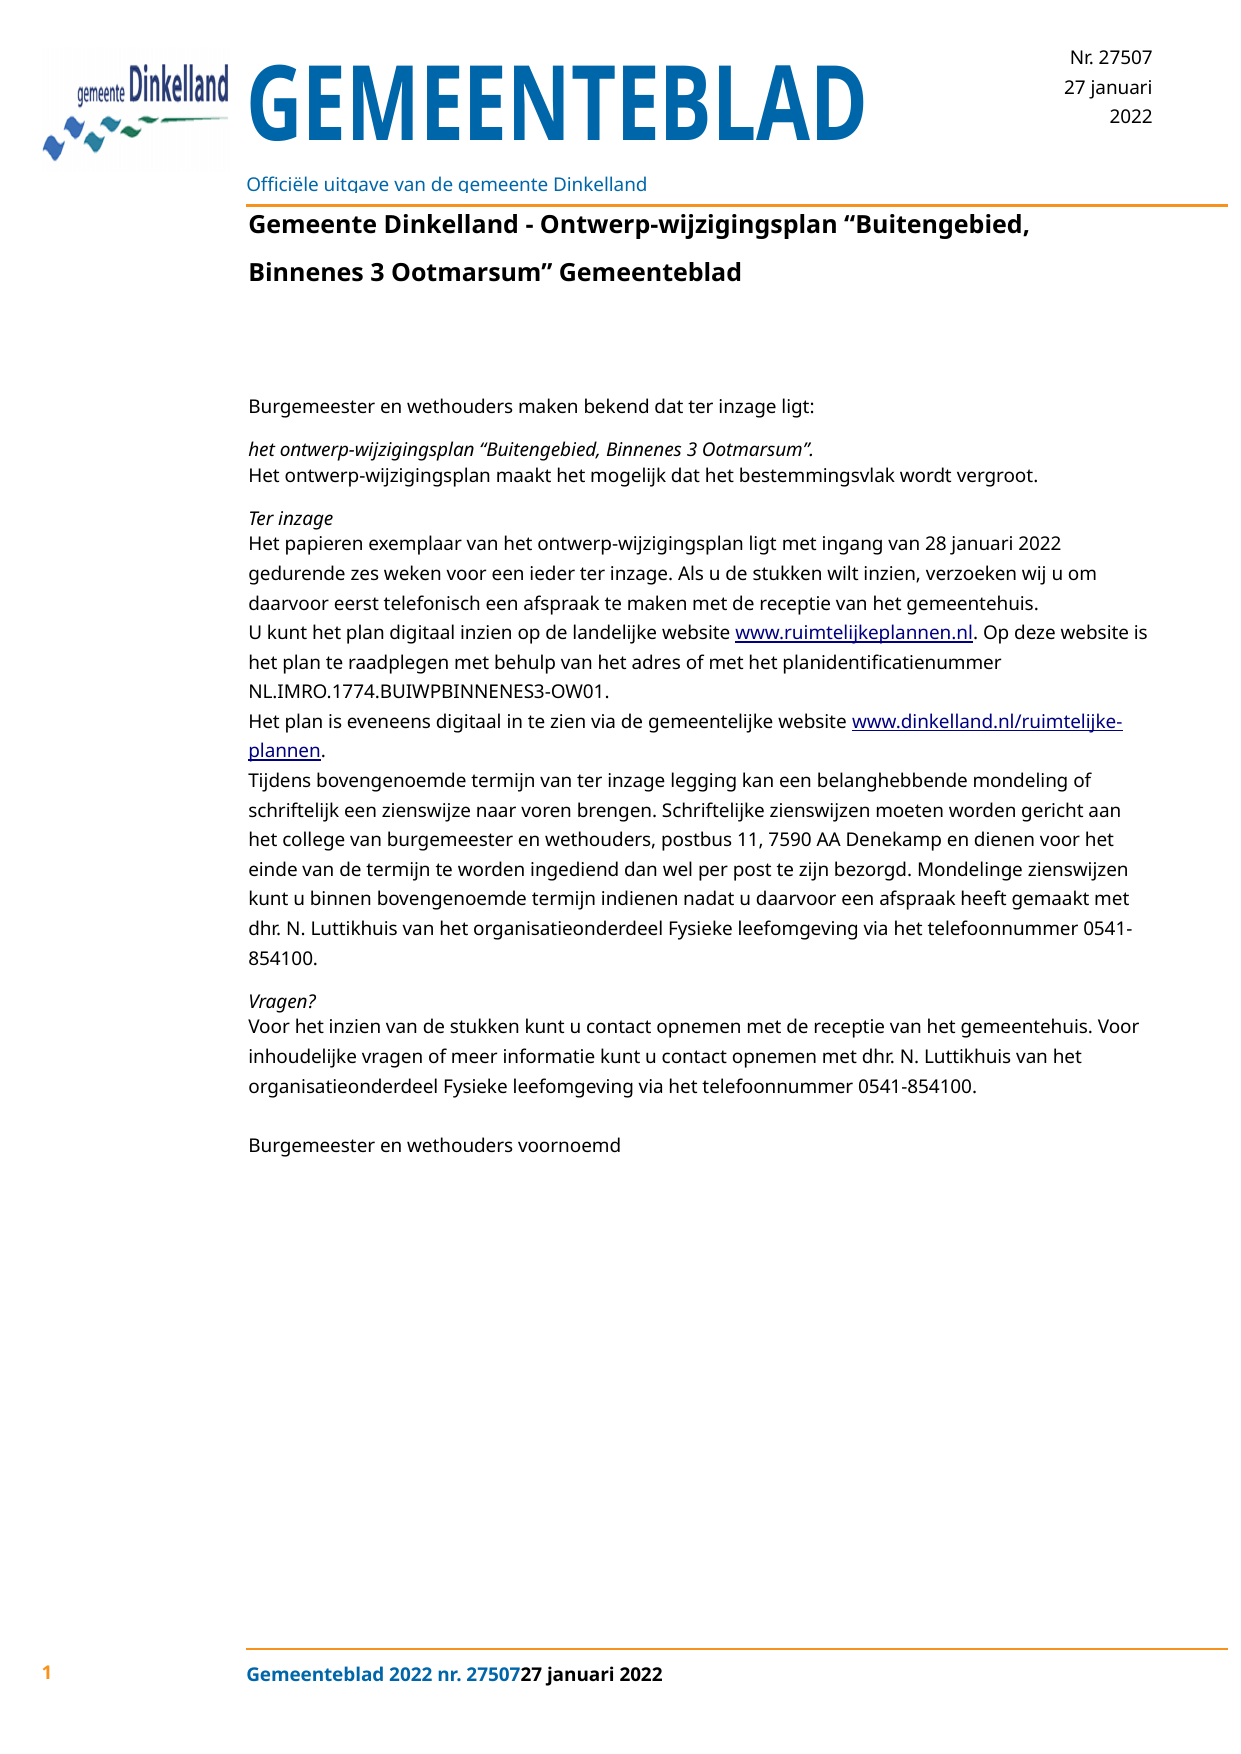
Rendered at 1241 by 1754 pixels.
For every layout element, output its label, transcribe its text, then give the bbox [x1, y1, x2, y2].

text Vragen? [248, 988, 1152, 1014]
text Gemeente Dinkelland - Ontwerp-wijzigingsplan “Buitengebied, Binnenes 3 Ootmarsum” Gemeenteblad [248, 207, 1152, 288]
text Het papieren exemplaar van het ontwerp-wijzigingsplan ligt met ingang van 28 januari 2022 gedurende zes weken voor een ieder ter inzage. Als u de stukken wilt inzien, verzoeken wij u om daarvoor eerst telefonisch een afspraak te maken met de receptie van het gemeentehuis. [248, 531, 1152, 616]
text Burgemeester en wethouders maken bekend dat ter inzage ligt: [248, 393, 1152, 419]
text Tijdens bovengenoemde termijn van ter inzage legging kan een belanghebbende mondeling of schriftelijk een zienswijze naar voren brengen. Schriftelijke zienswijzen moeten worden gericht aan het college van burgemeester en wethouders, postbus 11, 7590 AA Denekamp en dienen voor het einde van de termijn te worden ingediend dan wel per post te zijn bezorgd. Mondelinge zienswijzen kunt u binnen bovengenoemde termijn indienen nadat u daarvoor een afspraak heeft gemaakt met dhr. N. Luttikhuis van het organisatieonderdeel Fysieke leefomgeving via het telefoonnummer 0541-854100. [248, 767, 1152, 971]
text Ter inzage [248, 505, 1152, 531]
text Burgemeester en wethouders voornoemd [248, 1132, 1152, 1158]
text U kunt het plan digitaal inzien op de landelijke website www.ruimtelijkeplannen.nl. Op deze website is het plan te raadplegen met behulp van het adres of met het planidentificatienummer NL.IMRO.1774.BUIWPBINNENES3-OW01. [248, 619, 1152, 704]
text Het plan is eveneens digitaal in te zien via de gemeentelijke website www.dinkelland.nl/ruimtelijke-plannen. [248, 708, 1152, 763]
text Het ontwerp-wijzigingsplan maakt het mogelijk dat het bestemmingsvlak wordt vergroot. [248, 462, 1152, 487]
text het ontwerp-wijzigingsplan “Buitengebied, Binnenes 3 Ootmarsum”. [248, 436, 1152, 462]
text Voor het inzien van de stukken kunt u contact opnemen met de receptie van het gemeentehuis. Voor inhoudelijke vragen of meer informatie kunt u contact opnemen met dhr. N. Luttikhuis van het organisatieonderdeel Fysieke leefomgeving via het telefoonnummer 0541-854100. [248, 1014, 1152, 1098]
picture [41, 47, 231, 172]
